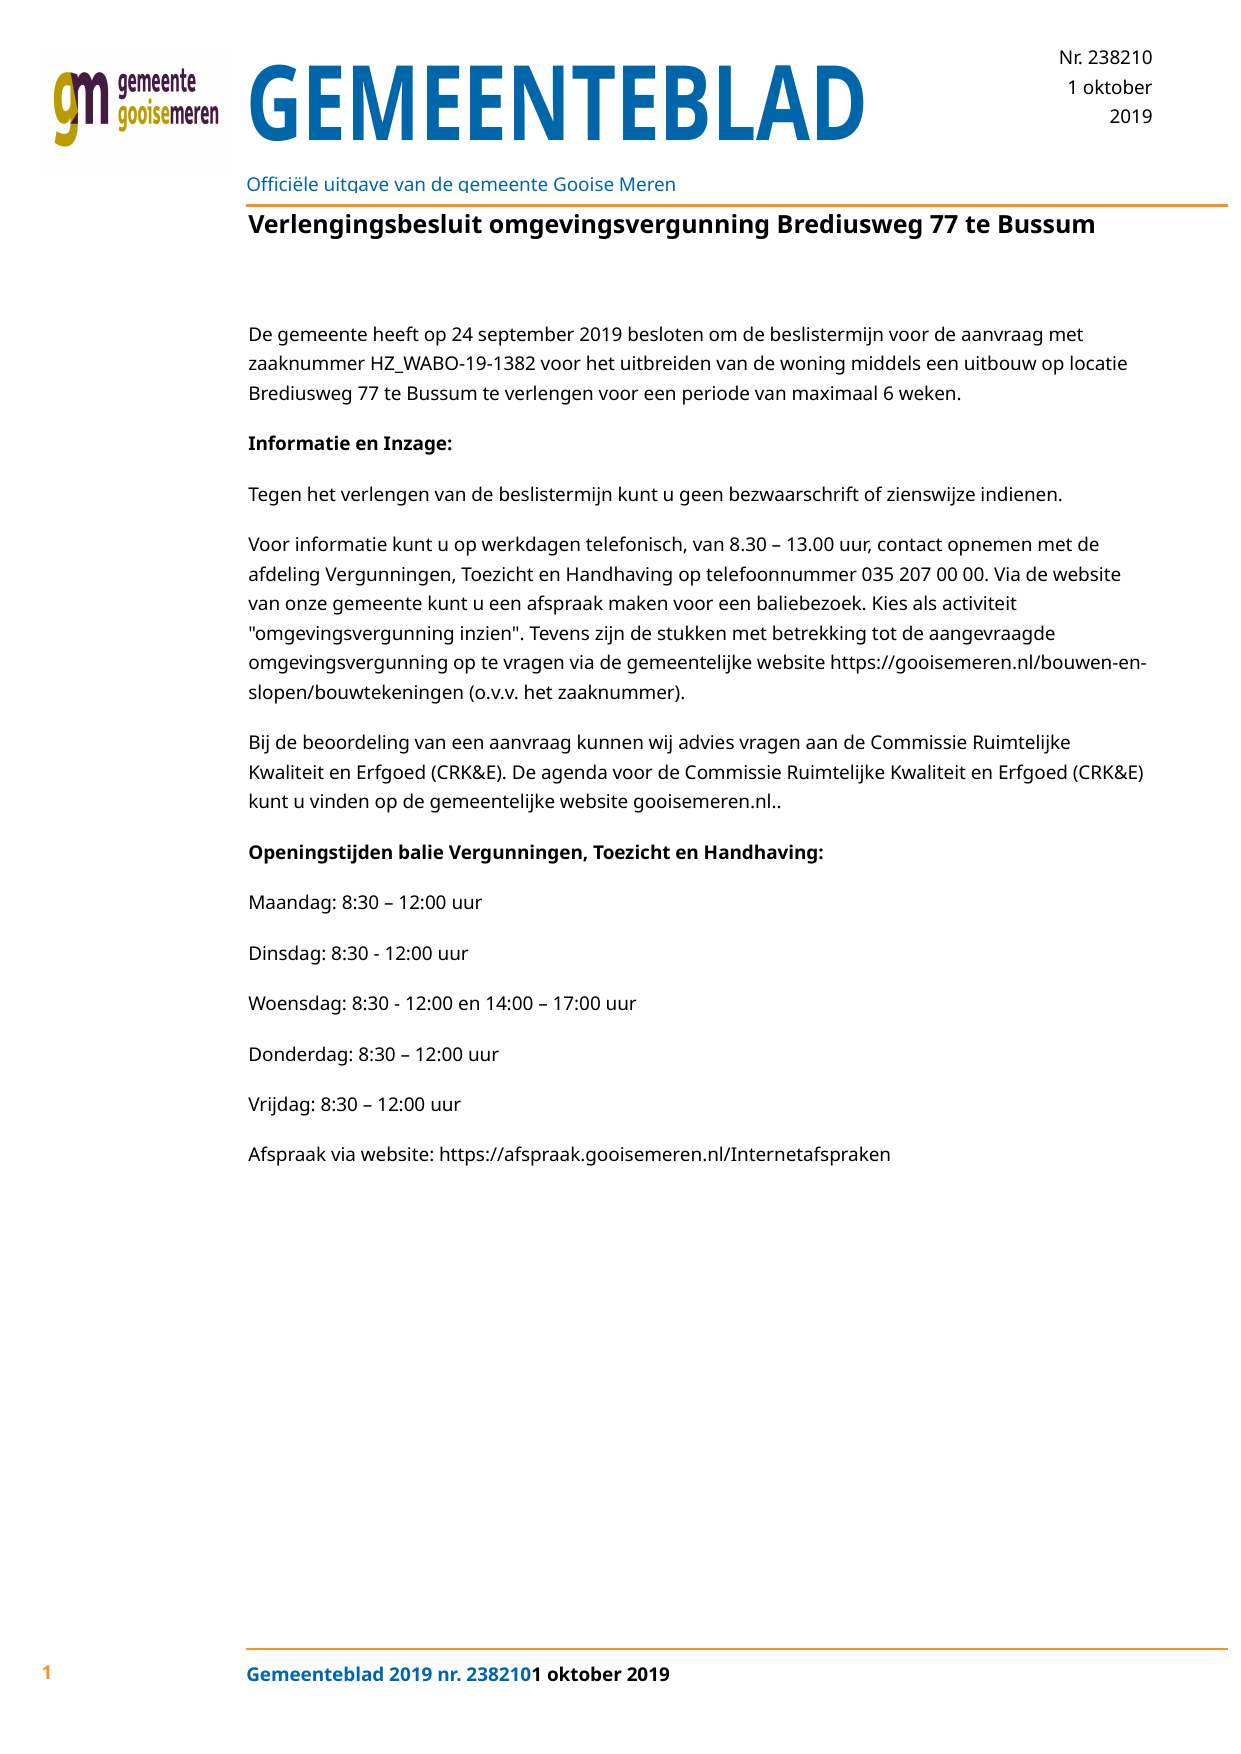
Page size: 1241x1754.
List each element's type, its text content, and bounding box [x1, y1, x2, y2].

text Vrijdag: 8:30 – 12:00 uur [248, 1091, 1152, 1117]
text Afspraak via website: https://afspraak.gooisemeren.nl/Internetafspraken [248, 1142, 1152, 1167]
text Dinsdag: 8:30 - 12:00 uur [248, 940, 1152, 966]
text Informatie en Inzage: [248, 430, 1152, 456]
text De gemeente heeft op 24 september 2019 besloten om de beslistermijn voor de aanvraag met zaaknummer HZ_WABO-19-1382 voor het uitbreiden van de woning middels een uitbouw op locatie Brediusweg 77 te Bussum te verlengen voor een periode van maximaal 6 weken. [248, 321, 1152, 406]
text Openingstijden balie Vergunningen, Toezicht en Handhaving: [248, 839, 1152, 865]
text Voor informatie kunt u op werkdagen telefonisch, van 8.30 – 13.00 uur, contact opnemen met de afdeling Vergunningen, Toezicht en Handhaving op telefoonnummer 035 207 00 00. Via de website van onze gemeente kunt u een afspraak maken voor een baliebezoek. Kies als activiteit "omgevingsvergunning inzien". Tevens zijn de stukken met betrekking tot de aangevraagde omgevingsvergunning op te vragen via de gemeentelijke website https://gooisemeren.nl/bouwen-en-slopen/bouwtekeningen (o.v.v. het zaaknummer). [248, 531, 1152, 705]
picture [41, 47, 231, 172]
text Verlengingsbesluit omgevingsvergunning Brediusweg 77 te Bussum [248, 207, 1152, 241]
text Woensdag: 8:30 - 12:00 en 14:00 – 17:00 uur [248, 990, 1152, 1016]
text Tegen het verlengen van de beslistermijn kunt u geen bezwaarschrift of zienswijze indienen. [248, 481, 1152, 506]
text Bij de beoordeling van een aanvraag kunnen wij advies vragen aan de Commissie Ruimtelijke Kwaliteit en Erfgoed (CRK&E). De agenda voor de Commissie Ruimtelijke Kwaliteit en Erfgoed (CRK&E) kunt u vinden op de gemeentelijke website gooisemeren.nl.. [248, 729, 1152, 814]
text Maandag: 8:30 – 12:00 uur [248, 889, 1152, 915]
text Donderdag: 8:30 – 12:00 uur [248, 1041, 1152, 1066]
